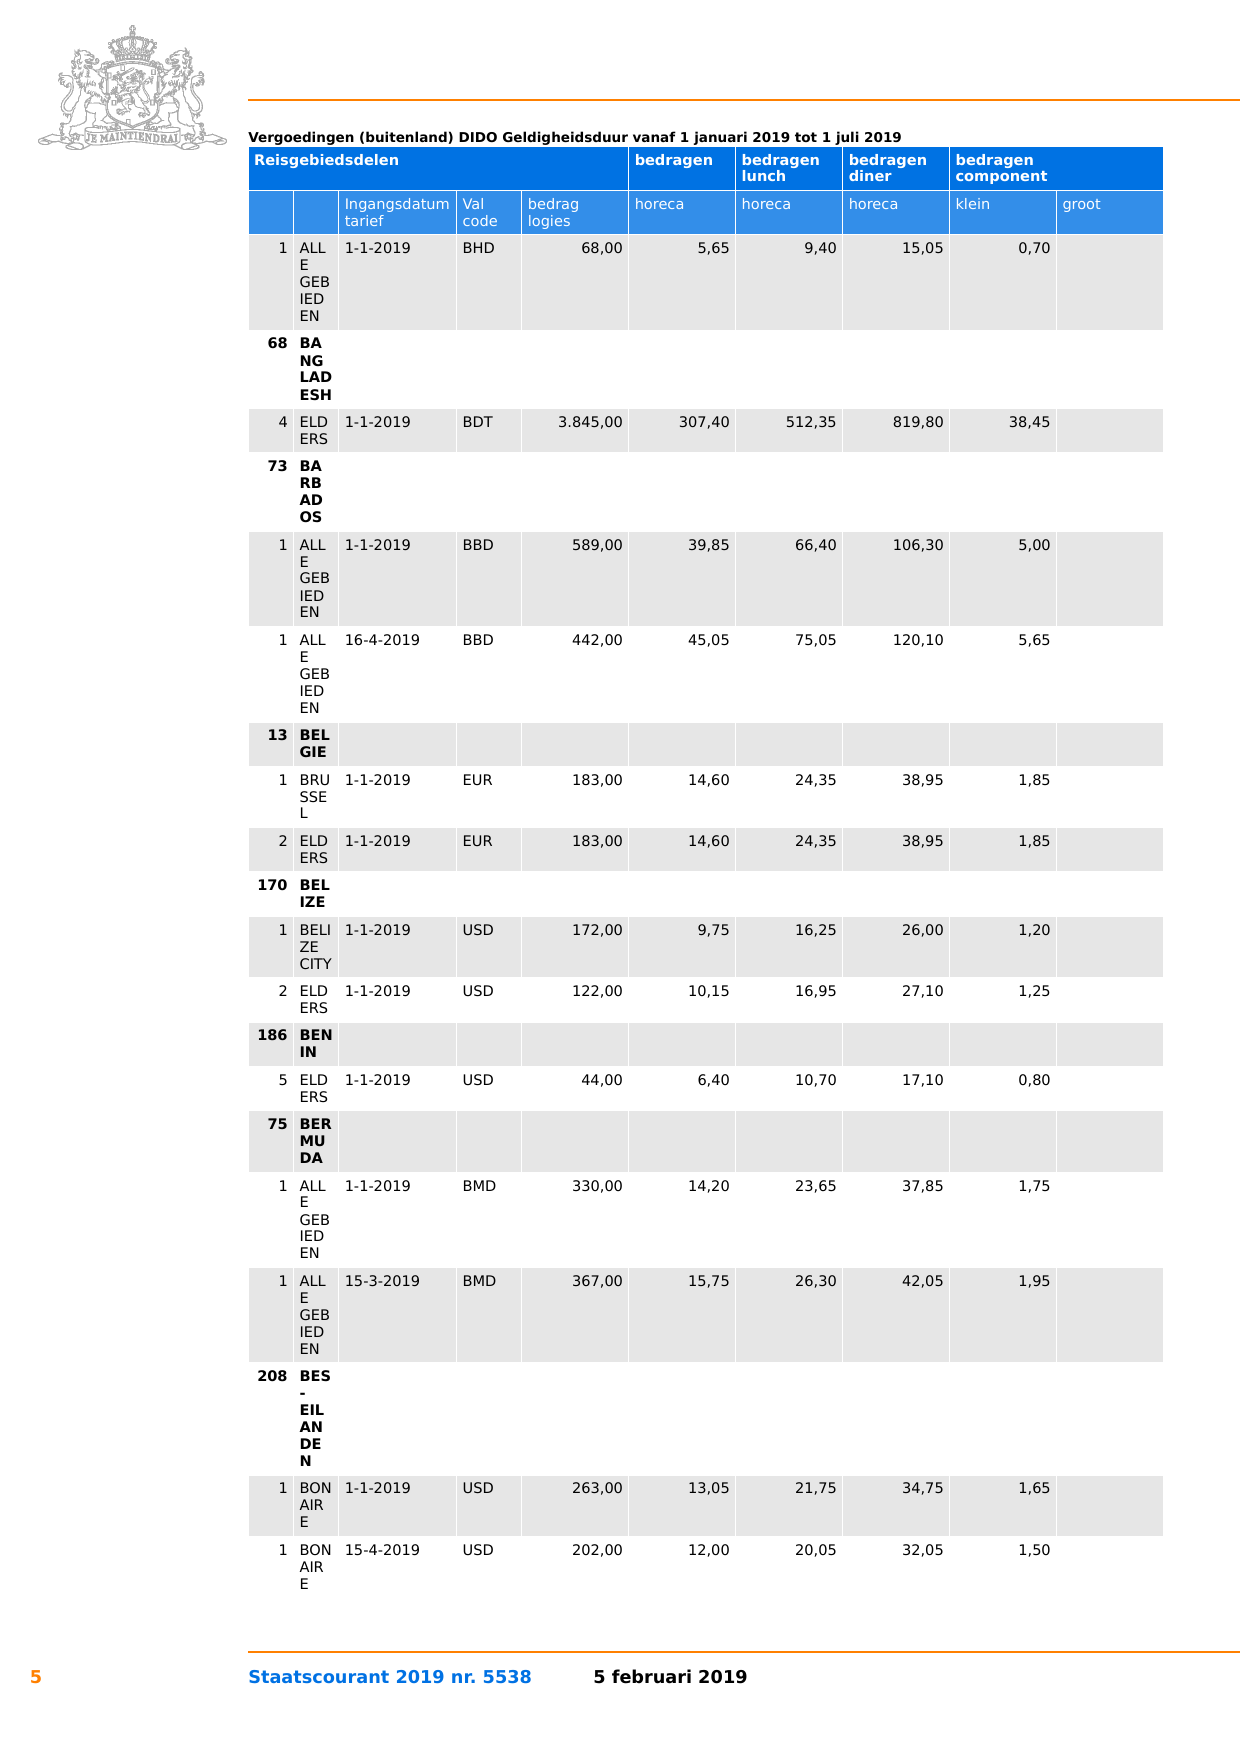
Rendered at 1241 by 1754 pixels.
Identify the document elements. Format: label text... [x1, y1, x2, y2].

table_cell 1,25 [950, 978, 1056, 1022]
table_cell BRUSSEL [294, 767, 338, 827]
table_cell 208 [249, 1363, 293, 1474]
table_cell ELDERS [294, 409, 338, 452]
table_cell [736, 1023, 842, 1066]
table_cell ELDERS [294, 1067, 338, 1110]
table_cell [522, 1023, 628, 1066]
table_cell 1-1-2019 [339, 978, 456, 1022]
table_cell BERMUDA [294, 1111, 338, 1172]
table_cell 16,25 [736, 917, 842, 977]
table_cell [629, 1023, 735, 1066]
table_cell BDT [457, 409, 521, 452]
table_cell 589,00 [522, 532, 628, 626]
table_cell 3.845,00 [522, 409, 628, 452]
table_cell 12,00 [629, 1537, 735, 1597]
table_cell [339, 873, 456, 916]
table_cell horeca [736, 191, 842, 234]
table_cell 183,00 [522, 767, 628, 827]
picture [38, 25, 227, 150]
table_cell [294, 191, 338, 234]
table_cell [1057, 723, 1163, 766]
table_cell [1057, 1268, 1163, 1362]
table_cell [457, 1023, 521, 1066]
table_cell 1-1-2019 [339, 1173, 456, 1267]
table_cell 15-4-2019 [339, 1537, 456, 1597]
table_cell [1057, 1111, 1163, 1172]
table_cell 5,65 [629, 235, 735, 330]
table_cell [1057, 331, 1163, 408]
table_cell 6,40 [629, 1067, 735, 1110]
table_cell [950, 723, 1056, 766]
table_cell ALLE GEBIEDEN [294, 235, 338, 330]
table_cell USD [457, 1476, 521, 1536]
table_cell 14,60 [629, 828, 735, 871]
table_cell 1-1-2019 [339, 1067, 456, 1110]
table_cell 15,75 [629, 1268, 735, 1362]
table_cell 0,70 [950, 235, 1056, 330]
table_cell ALLE GEBIEDEN [294, 1268, 338, 1362]
table_cell 2 [249, 828, 293, 871]
table_cell 1-1-2019 [339, 828, 456, 871]
table_cell [736, 331, 842, 408]
table_cell [457, 331, 521, 408]
table_cell 10,15 [629, 978, 735, 1022]
table_cell [1057, 978, 1163, 1022]
table_cell 122,00 [522, 978, 628, 1022]
table_cell [457, 873, 521, 916]
table_cell [736, 1111, 842, 1172]
table_cell [522, 873, 628, 916]
table_cell 16-4-2019 [339, 627, 456, 721]
table_cell [950, 1023, 1056, 1066]
table_cell 1 [249, 767, 293, 827]
table_cell 14,60 [629, 767, 735, 827]
table_cell [843, 1363, 949, 1474]
table_cell [1057, 1363, 1163, 1474]
table_cell Reisgebiedsdelen [249, 147, 628, 190]
table_cell 1 [249, 1173, 293, 1267]
table_cell [736, 454, 842, 531]
table_cell 38,45 [950, 409, 1056, 452]
table_cell [522, 331, 628, 408]
table_cell [522, 454, 628, 531]
table_cell [843, 723, 949, 766]
table_cell 1-1-2019 [339, 767, 456, 827]
table_cell 45,05 [629, 627, 735, 721]
table_cell 1 [249, 627, 293, 721]
table_cell [1057, 454, 1163, 531]
table_cell 1-1-2019 [339, 1476, 456, 1536]
table_cell 4 [249, 409, 293, 452]
table_cell 2 [249, 978, 293, 1022]
table_cell 1 [249, 532, 293, 626]
table_cell bedragen component [950, 147, 1163, 190]
table_cell 26,30 [736, 1268, 842, 1362]
table_cell [522, 1111, 628, 1172]
table_cell [843, 454, 949, 531]
table_cell [457, 723, 521, 766]
table_cell horeca [629, 191, 735, 234]
table_cell 42,05 [843, 1268, 949, 1362]
table_cell [339, 454, 456, 531]
table_cell 442,00 [522, 627, 628, 721]
table_cell [339, 331, 456, 408]
table_cell [457, 454, 521, 531]
table_cell 1,50 [950, 1537, 1056, 1597]
table_cell 0,80 [950, 1067, 1056, 1110]
table_cell 34,75 [843, 1476, 949, 1536]
table_cell 16,95 [736, 978, 842, 1022]
table_cell 39,85 [629, 532, 735, 626]
table_cell [1057, 873, 1163, 916]
table_cell ELDERS [294, 978, 338, 1022]
table_cell 15-3-2019 [339, 1268, 456, 1362]
table_cell 183,00 [522, 828, 628, 871]
table_cell BONAIRE [294, 1537, 338, 1597]
table_cell 1,85 [950, 828, 1056, 871]
table_cell 24,35 [736, 828, 842, 871]
table_cell [629, 331, 735, 408]
table_cell 38,95 [843, 828, 949, 871]
table_cell BMD [457, 1268, 521, 1362]
table_cell ALLE GEBIEDEN [294, 1173, 338, 1267]
table_cell bedragen [629, 147, 735, 190]
table_cell [629, 1363, 735, 1474]
table_cell bedrag logies [522, 191, 628, 234]
table_cell 172,00 [522, 917, 628, 977]
table_cell [843, 331, 949, 408]
table_cell BHD [457, 235, 521, 330]
table_cell [522, 723, 628, 766]
table_cell 819,80 [843, 409, 949, 452]
table_cell bedragen lunch [736, 147, 842, 190]
table_cell [339, 1363, 456, 1474]
table_cell 5 [249, 1067, 293, 1110]
table_cell 38,95 [843, 767, 949, 827]
table_cell BELGIE [294, 723, 338, 766]
table_cell 367,00 [522, 1268, 628, 1362]
table_cell BMD [457, 1173, 521, 1267]
table_cell BONAIRE [294, 1476, 338, 1536]
table_cell Ingangsdatum tarief [339, 191, 456, 234]
table_cell [736, 873, 842, 916]
table_cell 75,05 [736, 627, 842, 721]
table_cell 1,20 [950, 917, 1056, 977]
table_cell 5,65 [950, 627, 1056, 721]
table_cell [950, 454, 1056, 531]
table_cell BANGLADESH [294, 331, 338, 408]
table_cell [950, 331, 1056, 408]
table_cell 68,00 [522, 235, 628, 330]
table_cell [1057, 767, 1163, 827]
table_cell 512,35 [736, 409, 842, 452]
table_cell EUR [457, 767, 521, 827]
table_cell Val code [457, 191, 521, 234]
table_cell [843, 1023, 949, 1066]
table_cell [457, 1111, 521, 1172]
table_cell ELDERS [294, 828, 338, 871]
table_cell [457, 1363, 521, 1474]
table_cell [249, 191, 293, 234]
table_cell [843, 1111, 949, 1172]
table_cell 37,85 [843, 1173, 949, 1267]
table_cell 20,05 [736, 1537, 842, 1597]
table_cell 24,35 [736, 767, 842, 827]
table_cell 14,20 [629, 1173, 735, 1267]
table_cell ALLE GEBIEDEN [294, 627, 338, 721]
table_cell 23,65 [736, 1173, 842, 1267]
table_cell [950, 873, 1056, 916]
table_cell [629, 873, 735, 916]
table_cell 202,00 [522, 1537, 628, 1597]
table_cell 17,10 [843, 1067, 949, 1110]
table_cell 263,00 [522, 1476, 628, 1536]
table_cell 75 [249, 1111, 293, 1172]
table_cell [629, 1111, 735, 1172]
table_cell [522, 1363, 628, 1474]
table_cell 27,10 [843, 978, 949, 1022]
table_cell 120,10 [843, 627, 949, 721]
table_cell groot [1057, 191, 1163, 234]
table_cell 66,40 [736, 532, 842, 626]
table_cell BELIZE [294, 873, 338, 916]
table_cell [339, 1111, 456, 1172]
table_cell bedragen diner [843, 147, 949, 190]
table_cell 330,00 [522, 1173, 628, 1267]
table_cell [1057, 627, 1163, 721]
table_cell USD [457, 978, 521, 1022]
table_cell 1,95 [950, 1268, 1056, 1362]
table_cell 73 [249, 454, 293, 531]
table_cell 1 [249, 1476, 293, 1536]
table_cell [1057, 1173, 1163, 1267]
table_cell 1 [249, 235, 293, 330]
table_cell 1-1-2019 [339, 917, 456, 977]
table_cell [339, 723, 456, 766]
table_cell [1057, 1023, 1163, 1066]
table_cell 1,85 [950, 767, 1056, 827]
table_cell 1-1-2019 [339, 235, 456, 330]
table_cell 13,05 [629, 1476, 735, 1536]
table_cell 1 [249, 1268, 293, 1362]
table_cell BBD [457, 532, 521, 626]
table_cell 9,75 [629, 917, 735, 977]
table_cell ALLE GEBIEDEN [294, 532, 338, 626]
table_cell [1057, 235, 1163, 330]
table_cell USD [457, 1537, 521, 1597]
table_cell 21,75 [736, 1476, 842, 1536]
table_cell [843, 873, 949, 916]
table_cell [629, 454, 735, 531]
table_cell 1-1-2019 [339, 409, 456, 452]
table_cell 1 [249, 1537, 293, 1597]
table_cell 5,00 [950, 532, 1056, 626]
table_cell BARBADOS [294, 454, 338, 531]
table_cell horeca [843, 191, 949, 234]
table_cell [950, 1363, 1056, 1474]
table_cell [1057, 409, 1163, 452]
table_cell USD [457, 1067, 521, 1110]
table_cell 15,05 [843, 235, 949, 330]
table_header Vergoedingen (buitenland) DIDO Geldigheidsduur vanaf 1 januari 2019 tot 1 juli 2019 [248, 130, 1163, 146]
table_cell [736, 1363, 842, 1474]
table_cell 1-1-2019 [339, 532, 456, 626]
table_cell 1 [249, 917, 293, 977]
table_cell 1,65 [950, 1476, 1056, 1536]
table_cell EUR [457, 828, 521, 871]
table_cell BENIN [294, 1023, 338, 1066]
table_cell BELIZE CITY [294, 917, 338, 977]
table_cell 13 [249, 723, 293, 766]
table_cell 32,05 [843, 1537, 949, 1597]
table_cell BBD [457, 627, 521, 721]
table_cell 68 [249, 331, 293, 408]
table_cell [1057, 828, 1163, 871]
table_cell [1057, 917, 1163, 977]
table_cell klein [950, 191, 1056, 234]
table_cell 9,40 [736, 235, 842, 330]
table_cell [1057, 1067, 1163, 1110]
table_cell 170 [249, 873, 293, 916]
table_cell [736, 723, 842, 766]
table_cell 10,70 [736, 1067, 842, 1110]
table_cell 106,30 [843, 532, 949, 626]
table_cell [339, 1023, 456, 1066]
table_cell [1057, 1476, 1163, 1536]
table_cell 26,00 [843, 917, 949, 977]
table_cell [950, 1111, 1056, 1172]
table_cell 44,00 [522, 1067, 628, 1110]
table_cell 307,40 [629, 409, 735, 452]
table_cell USD [457, 917, 521, 977]
table_cell 1,75 [950, 1173, 1056, 1267]
table_cell [1057, 532, 1163, 626]
table_cell [629, 723, 735, 766]
table_cell BES-EILANDEN [294, 1363, 338, 1474]
table_cell [1057, 1537, 1163, 1597]
table_cell 186 [249, 1023, 293, 1066]
